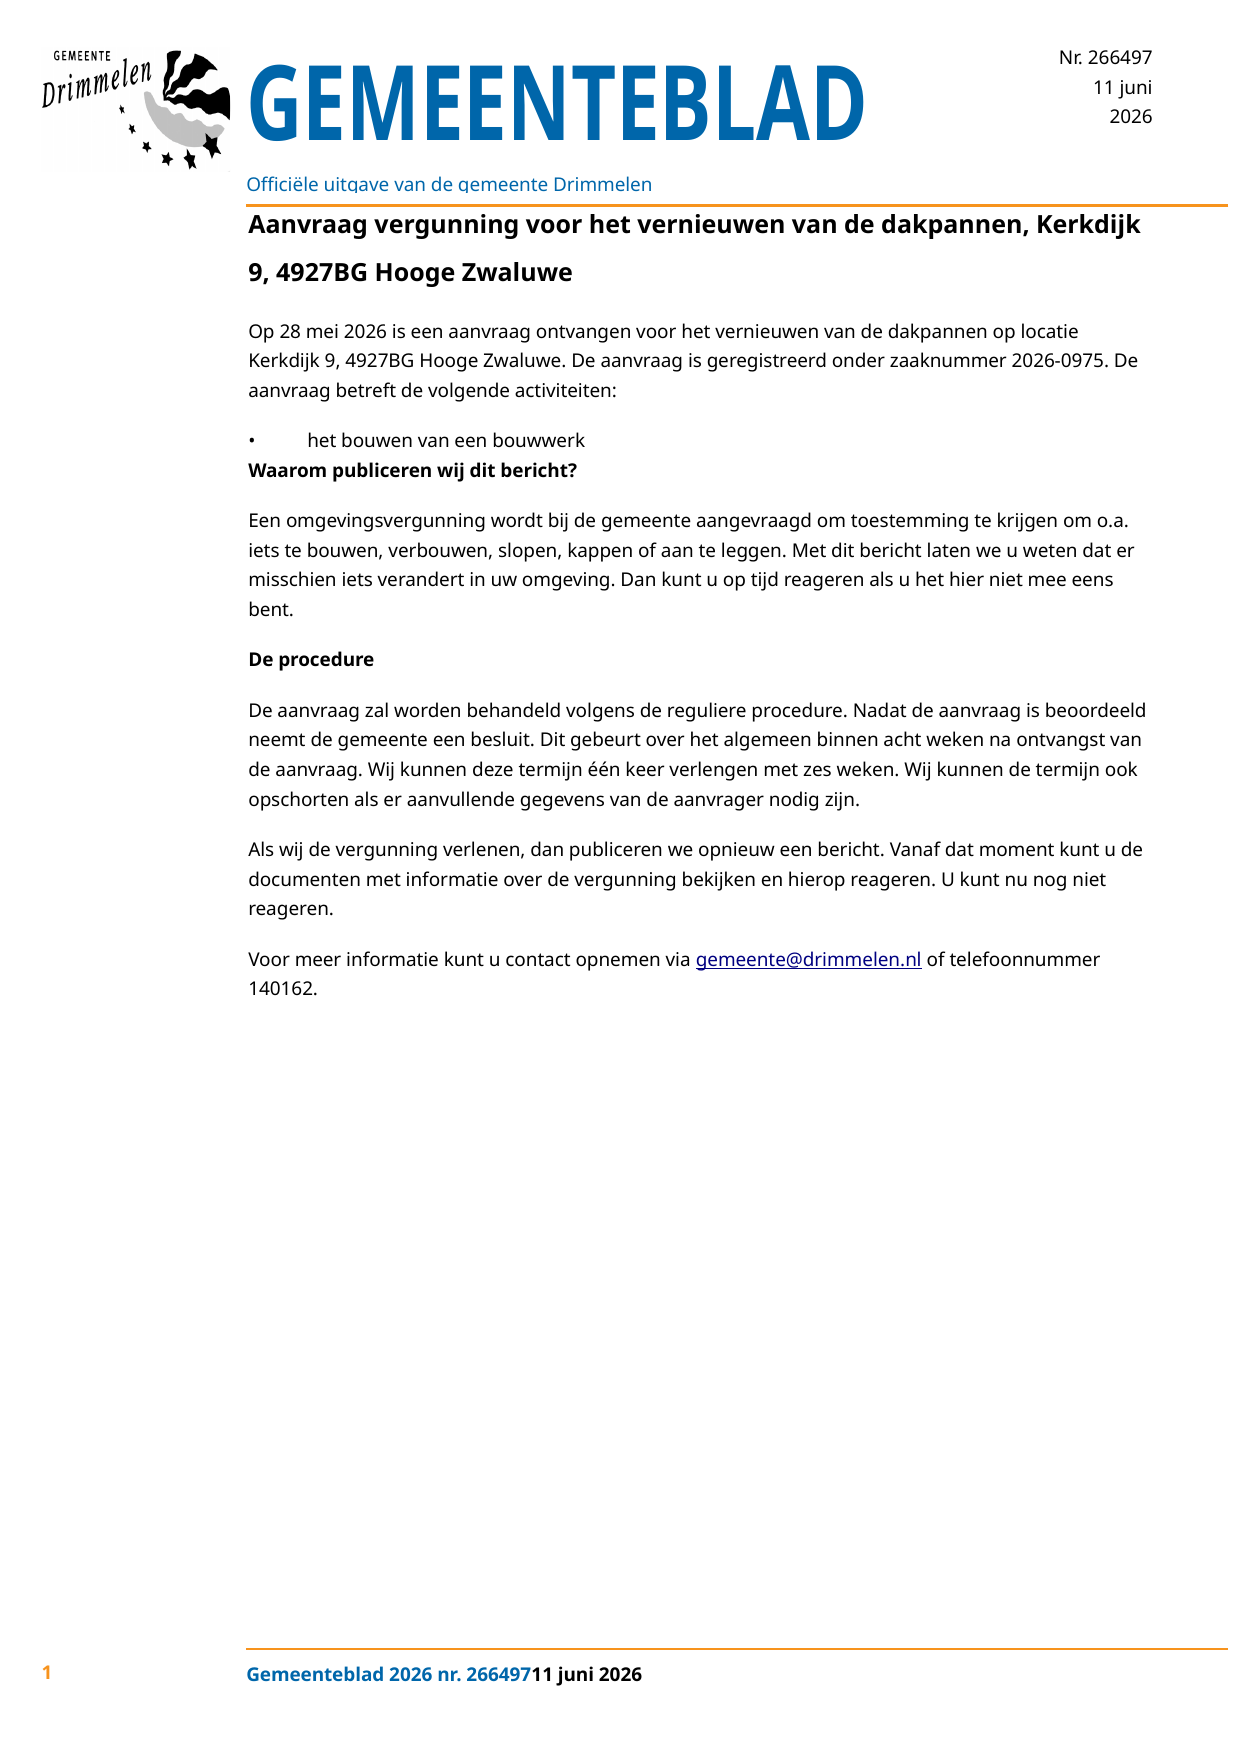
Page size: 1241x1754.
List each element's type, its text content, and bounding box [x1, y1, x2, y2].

text Waarom publiceren wij dit bericht? [248, 457, 1152, 483]
picture [41, 47, 231, 172]
text Als wij de vergunning verlenen, dan publiceren we opnieuw een bericht. Vanaf dat moment kunt u de documenten met informatie over de vergunning bekijken en hierop reageren. U kunt nu nog niet reageren. [248, 836, 1152, 921]
text De aanvraag zal worden behandeld volgens de reguliere procedure. Nadat de aanvraag is beoordeeld neemt de gemeente een besluit. Dit gebeurt over het algemeen binnen acht weken na ontvangst van de aanvraag. Wij kunnen deze termijn één keer verlengen met zes weken. Wij kunnen de termijn ook opschorten als er aanvullende gegevens van de aanvrager nodig zijn. [248, 697, 1152, 812]
text Voor meer informatie kunt u contact opnemen via gemeente@drimmelen.nl of telefoonnummer 140162. [248, 946, 1152, 1001]
text De procedure [248, 647, 1152, 672]
text Op 28 mei 2026 is een aanvraag ontvangen voor het vernieuwen van de dakpannen op locatie Kerkdijk 9, 4927BG Hooge Zwaluwe. De aanvraag is geregistreerd onder zaaknummer 2026-0975. De aanvraag betreft de volgende activiteiten: [248, 318, 1152, 403]
text Aanvraag vergunning voor het vernieuwen van de dakpannen, Kerkdijk 9, 4927BG Hooge Zwaluwe [248, 207, 1152, 288]
list het bouwen van een bouwwerk [248, 427, 1152, 453]
text Een omgevingsvergunning wordt bij de gemeente aangevraagd om toestemming te krijgen om o.a. iets te bouwen, verbouwen, slopen, kappen of aan te leggen. Met dit bericht laten we u weten dat er misschien iets verandert in uw omgeving. Dan kunt u op tijd reageren als u het hier niet mee eens bent. [248, 507, 1152, 622]
